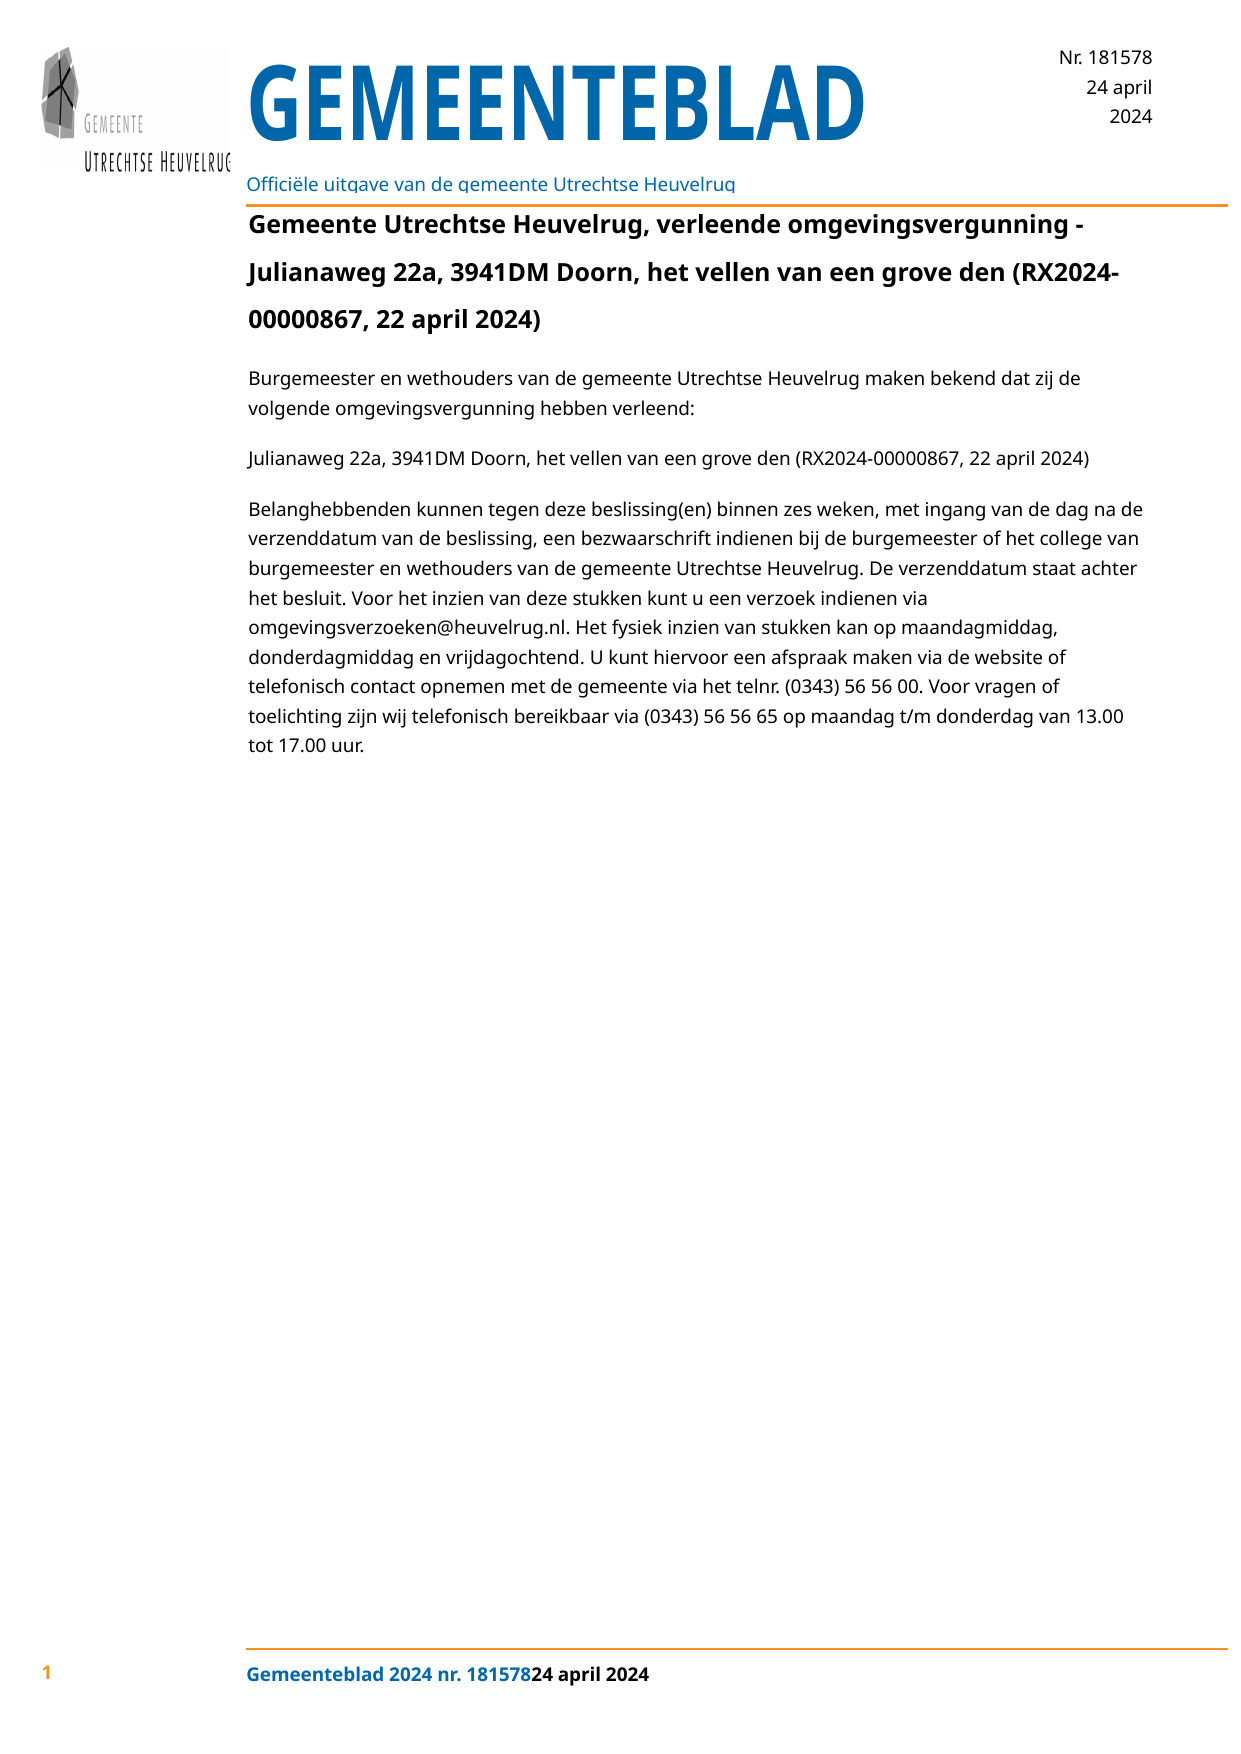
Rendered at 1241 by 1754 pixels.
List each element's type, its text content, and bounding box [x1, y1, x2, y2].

text Gemeente Utrechtse Heuvelrug, verleende omgevingsvergunning - Julianaweg 22a, 3941DM Doorn, het vellen van een grove den (RX2024-00000867, 22 april 2024) [248, 207, 1152, 336]
text Belanghebbenden kunnen tegen deze beslissing(en) binnen zes weken, met ingang van de dag na de verzenddatum van de beslissing, een bezwaarschrift indienen bij de burgemeester of het college van burgemeester en wethouders van de gemeente Utrechtse Heuvelrug. De verzenddatum staat achter het besluit. Voor het inzien van deze stukken kunt u een verzoek indienen via omgevingsverzoeken@heuvelrug.nl. Het fysiek inzien van stukken kan op maandagmiddag, donderdagmiddag en vrijdagochtend. U kunt hiervoor een afspraak maken via de website of telefonisch contact opnemen met de gemeente via het telnr. (0343) 56 56 00. Voor vragen of toelichting zijn wij telefonisch bereikbaar via (0343) 56 56 65 op maandag t/m donderdag van 13.00 tot 17.00 uur. [248, 496, 1152, 758]
text Julianaweg 22a, 3941DM Doorn, het vellen van een grove den (RX2024-00000867, 22 april 2024) [248, 446, 1152, 471]
text Burgemeester en wethouders van de gemeente Utrechtse Heuvelrug maken bekend dat zij de volgende omgevingsvergunning hebben verleend: [248, 366, 1152, 421]
picture [41, 47, 231, 172]
